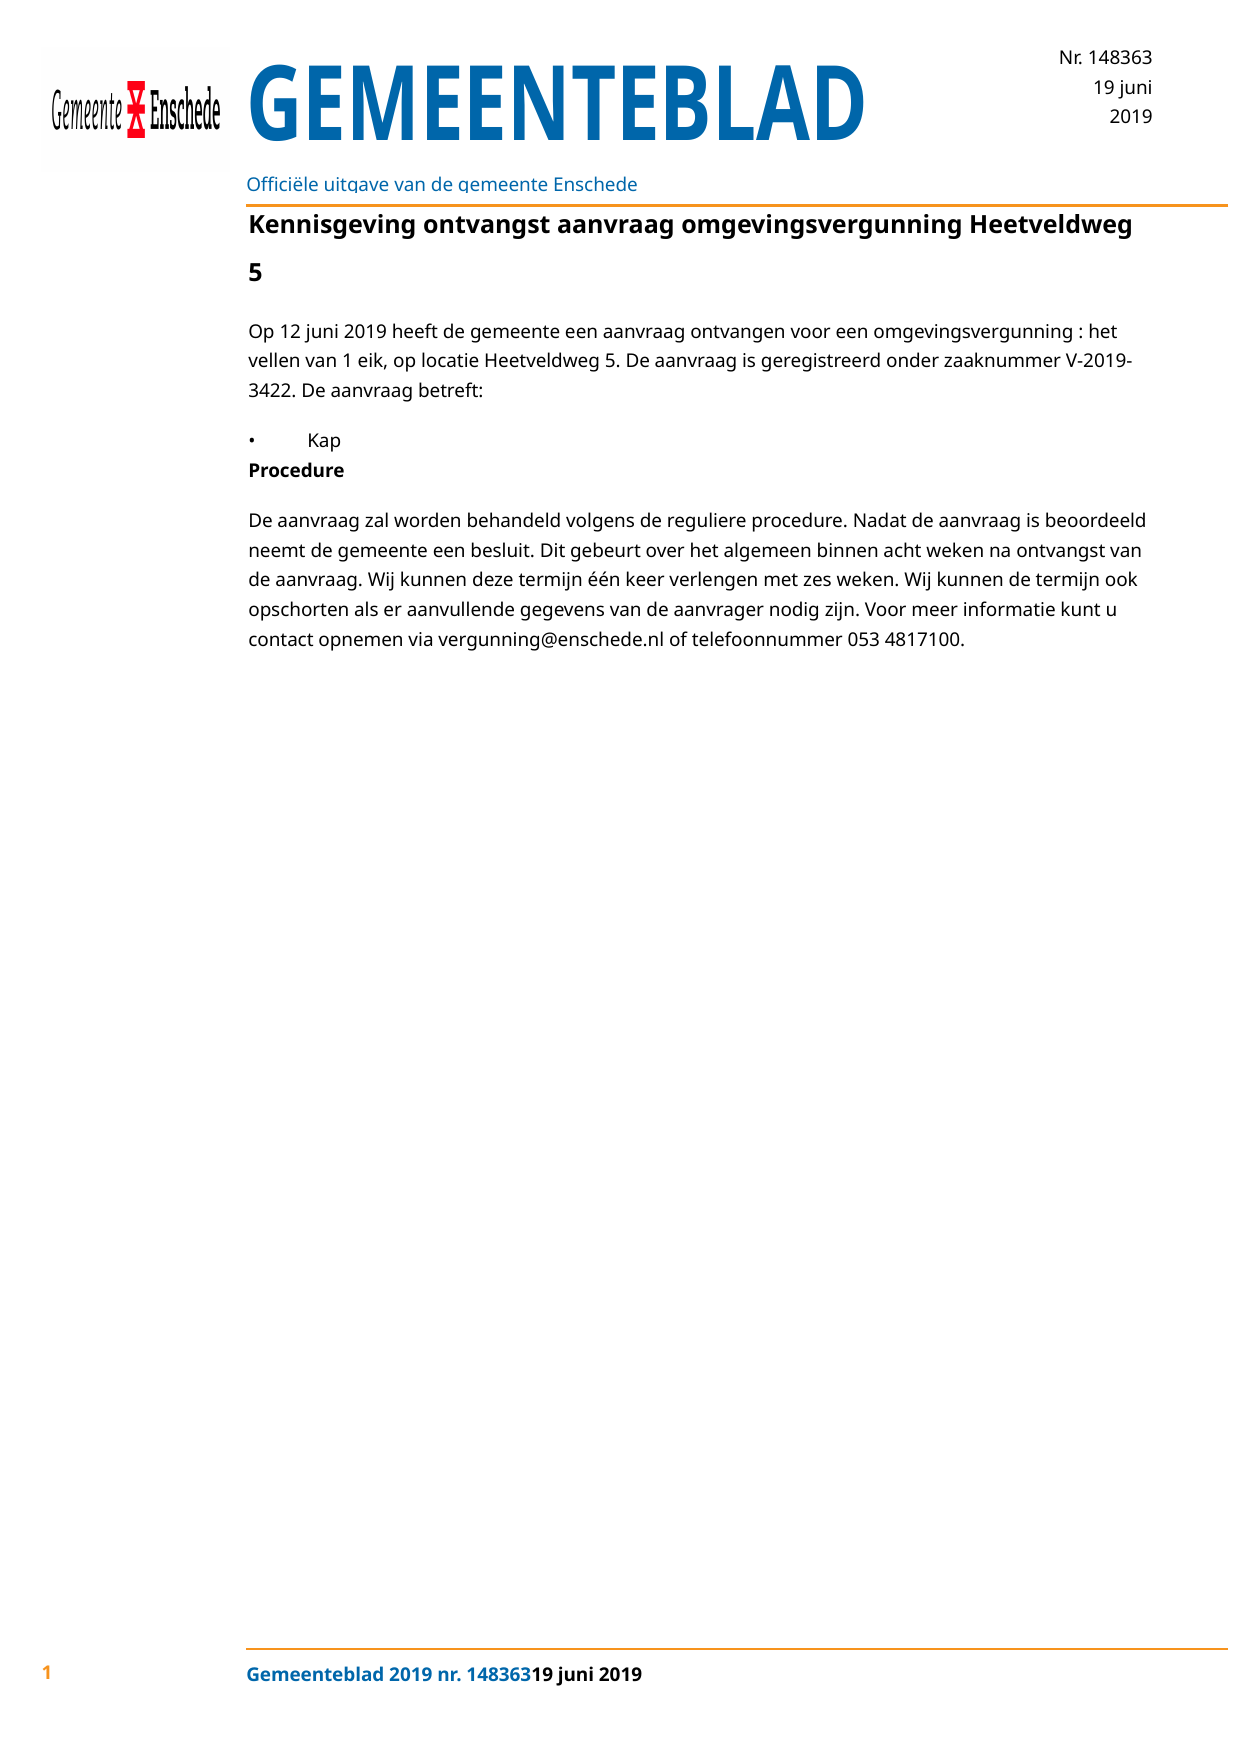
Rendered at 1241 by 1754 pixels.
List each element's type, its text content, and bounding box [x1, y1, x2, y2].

text Kennisgeving ontvangst aanvraag omgevingsvergunning Heetveldweg 5 [248, 207, 1152, 288]
picture [41, 47, 231, 172]
text Procedure [248, 457, 1152, 483]
text De aanvraag zal worden behandeld volgens de reguliere procedure. Nadat de aanvraag is beoordeeld neemt de gemeente een besluit. Dit gebeurt over het algemeen binnen acht weken na ontvangst van de aanvraag. Wij kunnen deze termijn één keer verlengen met zes weken. Wij kunnen de termijn ook opschorten als er aanvullende gegevens van de aanvrager nodig zijn. Voor meer informatie kunt u contact opnemen via vergunning@enschede.nl of telefoonnummer 053 4817100. [248, 507, 1152, 652]
text Op 12 juni 2019 heeft de gemeente een aanvraag ontvangen voor een omgevingsvergunning : het vellen van 1 eik, op locatie Heetveldweg 5. De aanvraag is geregistreerd onder zaaknummer V-2019-3422. De aanvraag betreft: [248, 318, 1152, 403]
list Kap [248, 427, 1152, 453]
